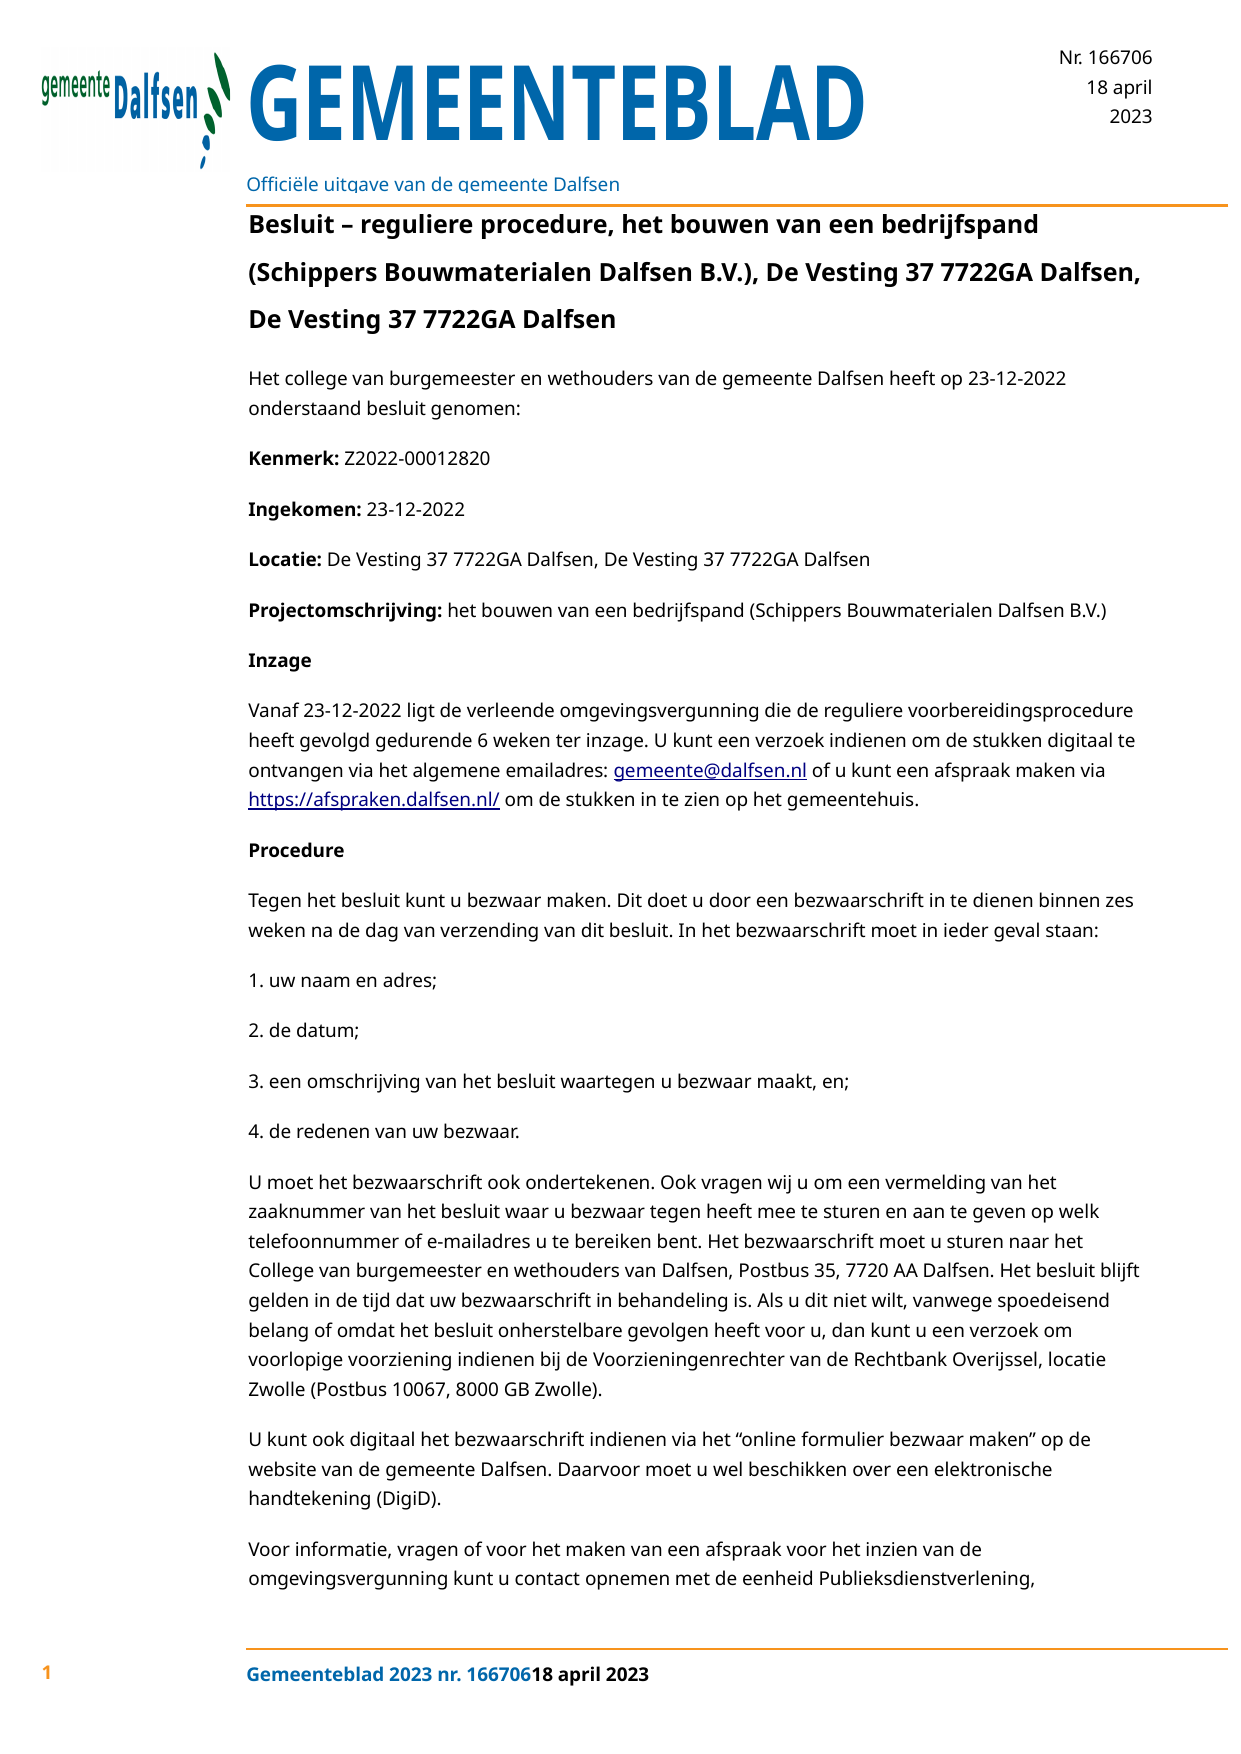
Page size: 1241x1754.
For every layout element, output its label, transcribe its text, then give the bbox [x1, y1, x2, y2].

text Procedure [248, 837, 1152, 862]
text 3. een omschrijving van het besluit waartegen u bezwaar maakt, en; [248, 1068, 1152, 1094]
picture [41, 47, 231, 172]
text 4. de redenen van uw bezwaar. [248, 1118, 1152, 1144]
text Voor informatie, vragen of voor het maken van een afspraak voor het inzien van de omgevingsvergunning kunt u contact opnemen met de eenheid Publieksdienstverlening, [248, 1536, 1152, 1591]
text Projectomschrijving: het bouwen van een bedrijfspand (Schippers Bouwmaterialen Dalfsen B.V.) [248, 597, 1152, 622]
text Besluit – reguliere procedure, het bouwen van een bedrijfspand (Schippers Bouwmaterialen Dalfsen B.V.), De Vesting 37 7722GA Dalfsen, De Vesting 37 7722GA Dalfsen [248, 207, 1152, 336]
text Vanaf 23-12-2022 ligt de verleende omgevingsvergunning die de reguliere voorbereidingsprocedure heeft gevolgd gedurende 6 weken ter inzage. U kunt een verzoek indienen om de stukken digitaal te ontvangen via het algemene emailadres: gemeente@dalfsen.nl of u kunt een afspraak maken via https://afspraken.dalfsen.nl/ om de stukken in te zien op het gemeentehuis. [248, 698, 1152, 812]
text 1. uw naam en adres; [248, 967, 1152, 993]
text Ingekomen: 23-12-2022 [248, 496, 1152, 522]
text Tegen het besluit kunt u bezwaar maken. Dit doet u door een bezwaarschrift in te dienen binnen zes weken na de dag van verzending van dit besluit. In het bezwaarschrift moet in ieder geval staan: [248, 887, 1152, 942]
text Het college van burgemeester en wethouders van de gemeente Dalfsen heeft op 23-12-2022 onderstaand besluit genomen: [248, 366, 1152, 421]
text Inzage [248, 647, 1152, 673]
text Locatie: De Vesting 37 7722GA Dalfsen, De Vesting 37 7722GA Dalfsen [248, 546, 1152, 572]
text U moet het bezwaarschrift ook ondertekenen. Ook vragen wij u om een vermelding van het zaaknummer van het besluit waar u bezwaar tegen heeft mee te sturen en aan te geven op welk telefoonnummer of e-mailadres u te bereiken bent. Het bezwaarschrift moet u sturen naar het College van burgemeester en wethouders van Dalfsen, Postbus 35, 7720 AA Dalfsen. Het besluit blijft gelden in de tijd dat uw bezwaarschrift in behandeling is. Als u dit niet wilt, vanwege spoedeisend belang of omdat het besluit onherstelbare gevolgen heeft voor u, dan kunt u een verzoek om voorlopige voorziening indienen bij de Voorzieningenrechter van de Rechtbank Overijssel, locatie Zwolle (Postbus 10067, 8000 GB Zwolle). [248, 1169, 1152, 1402]
text 2. de datum; [248, 1018, 1152, 1043]
text Kenmerk: Z2022-00012820 [248, 446, 1152, 471]
text U kunt ook digitaal het bezwaarschrift indienen via het “online formulier bezwaar maken” op de website van de gemeente Dalfsen. Daarvoor moet u wel beschikken over een elektronische handtekening (DigiD). [248, 1426, 1152, 1511]
